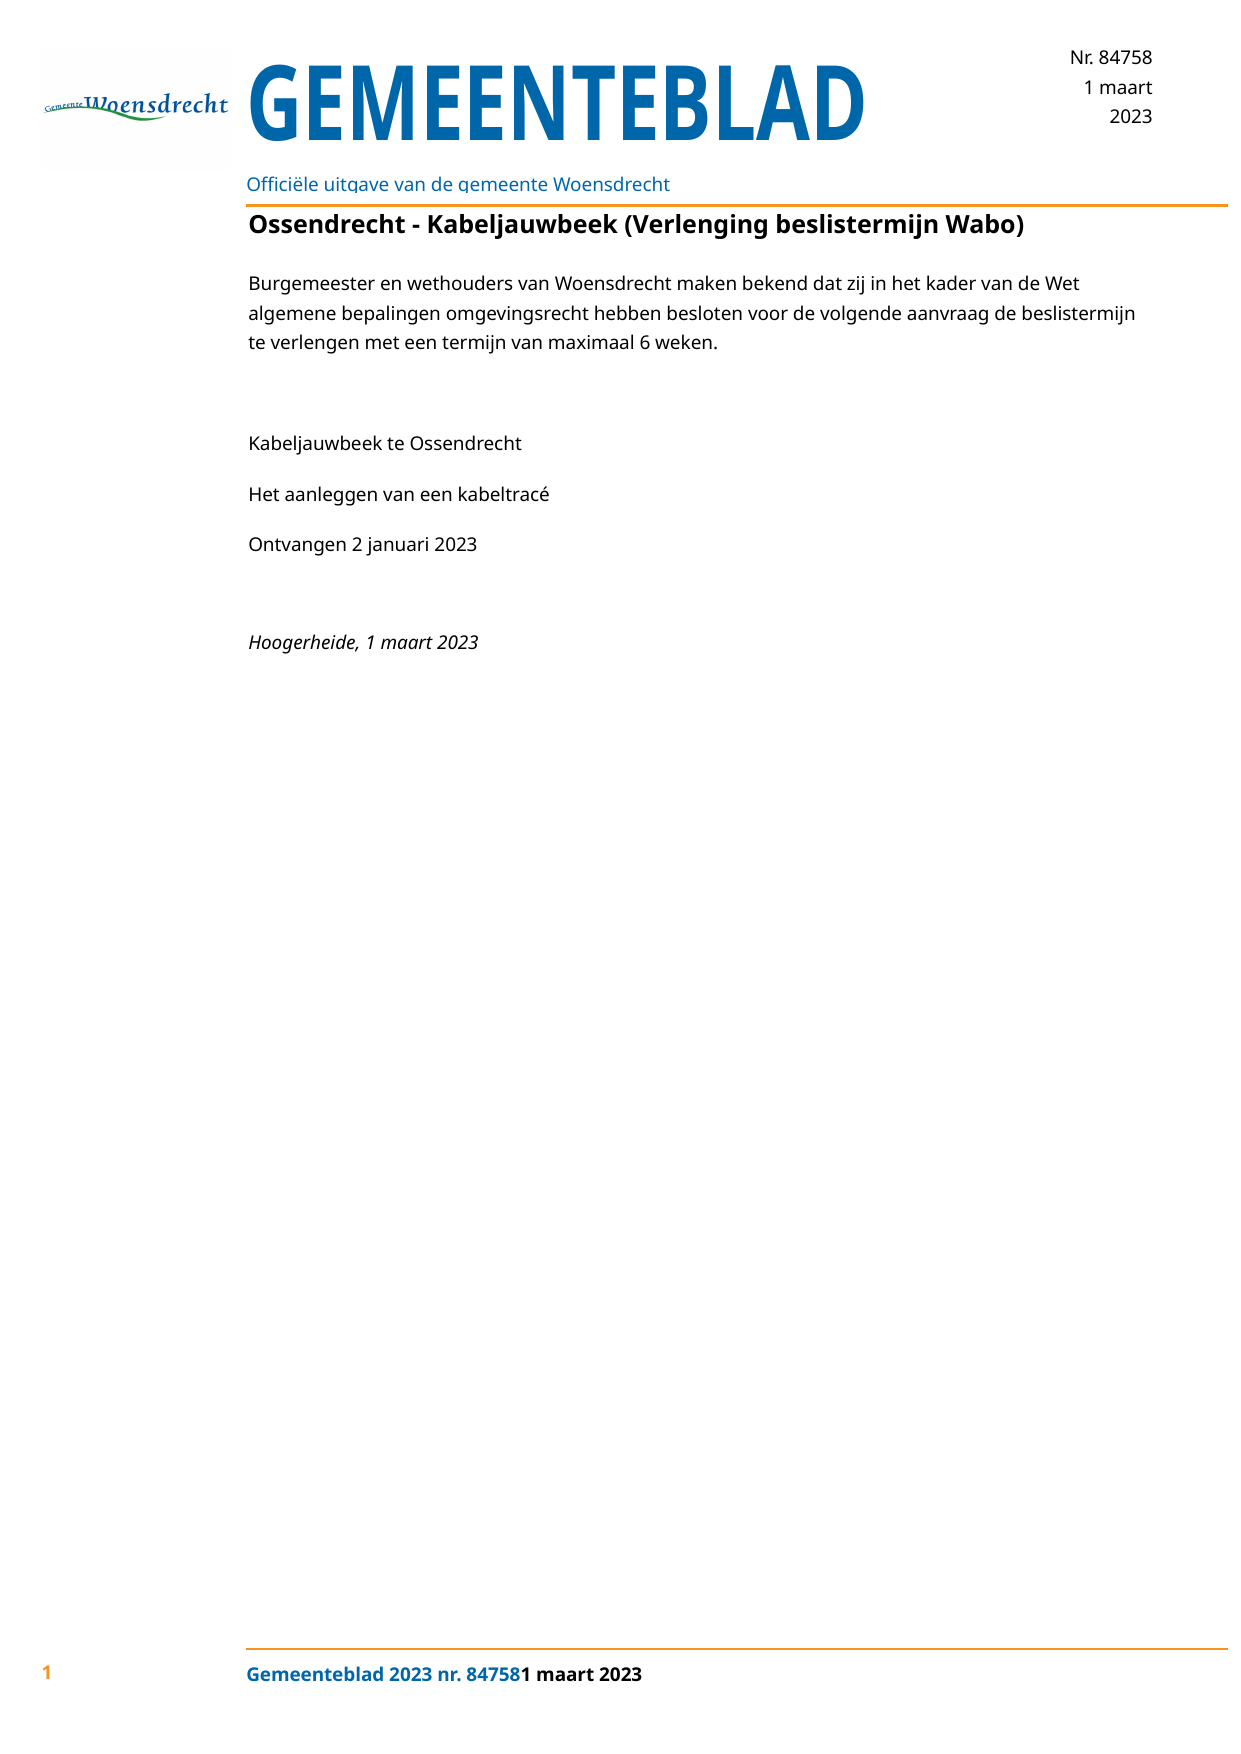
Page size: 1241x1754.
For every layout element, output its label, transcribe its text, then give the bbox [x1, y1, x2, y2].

text Kabeljauwbeek te Ossendrecht [248, 430, 1152, 456]
text Het aanleggen van een kabeltracé [248, 481, 1152, 506]
text Burgemeester en wethouders van Woensdrecht maken bekend dat zij in het kader van de Wet algemene bepalingen omgevingsrecht hebben besloten voor de volgende aanvraag de beslistermijn te verlengen met een termijn van maximaal 6 weken. [248, 270, 1152, 355]
text Ossendrecht - Kabeljauwbeek (Verlenging beslistermijn Wabo) [248, 207, 1152, 241]
text Ontvangen 2 januari 2023 [248, 531, 1152, 557]
text Hoogerheide, 1 maart 2023 [248, 629, 1152, 655]
picture [41, 47, 231, 172]
